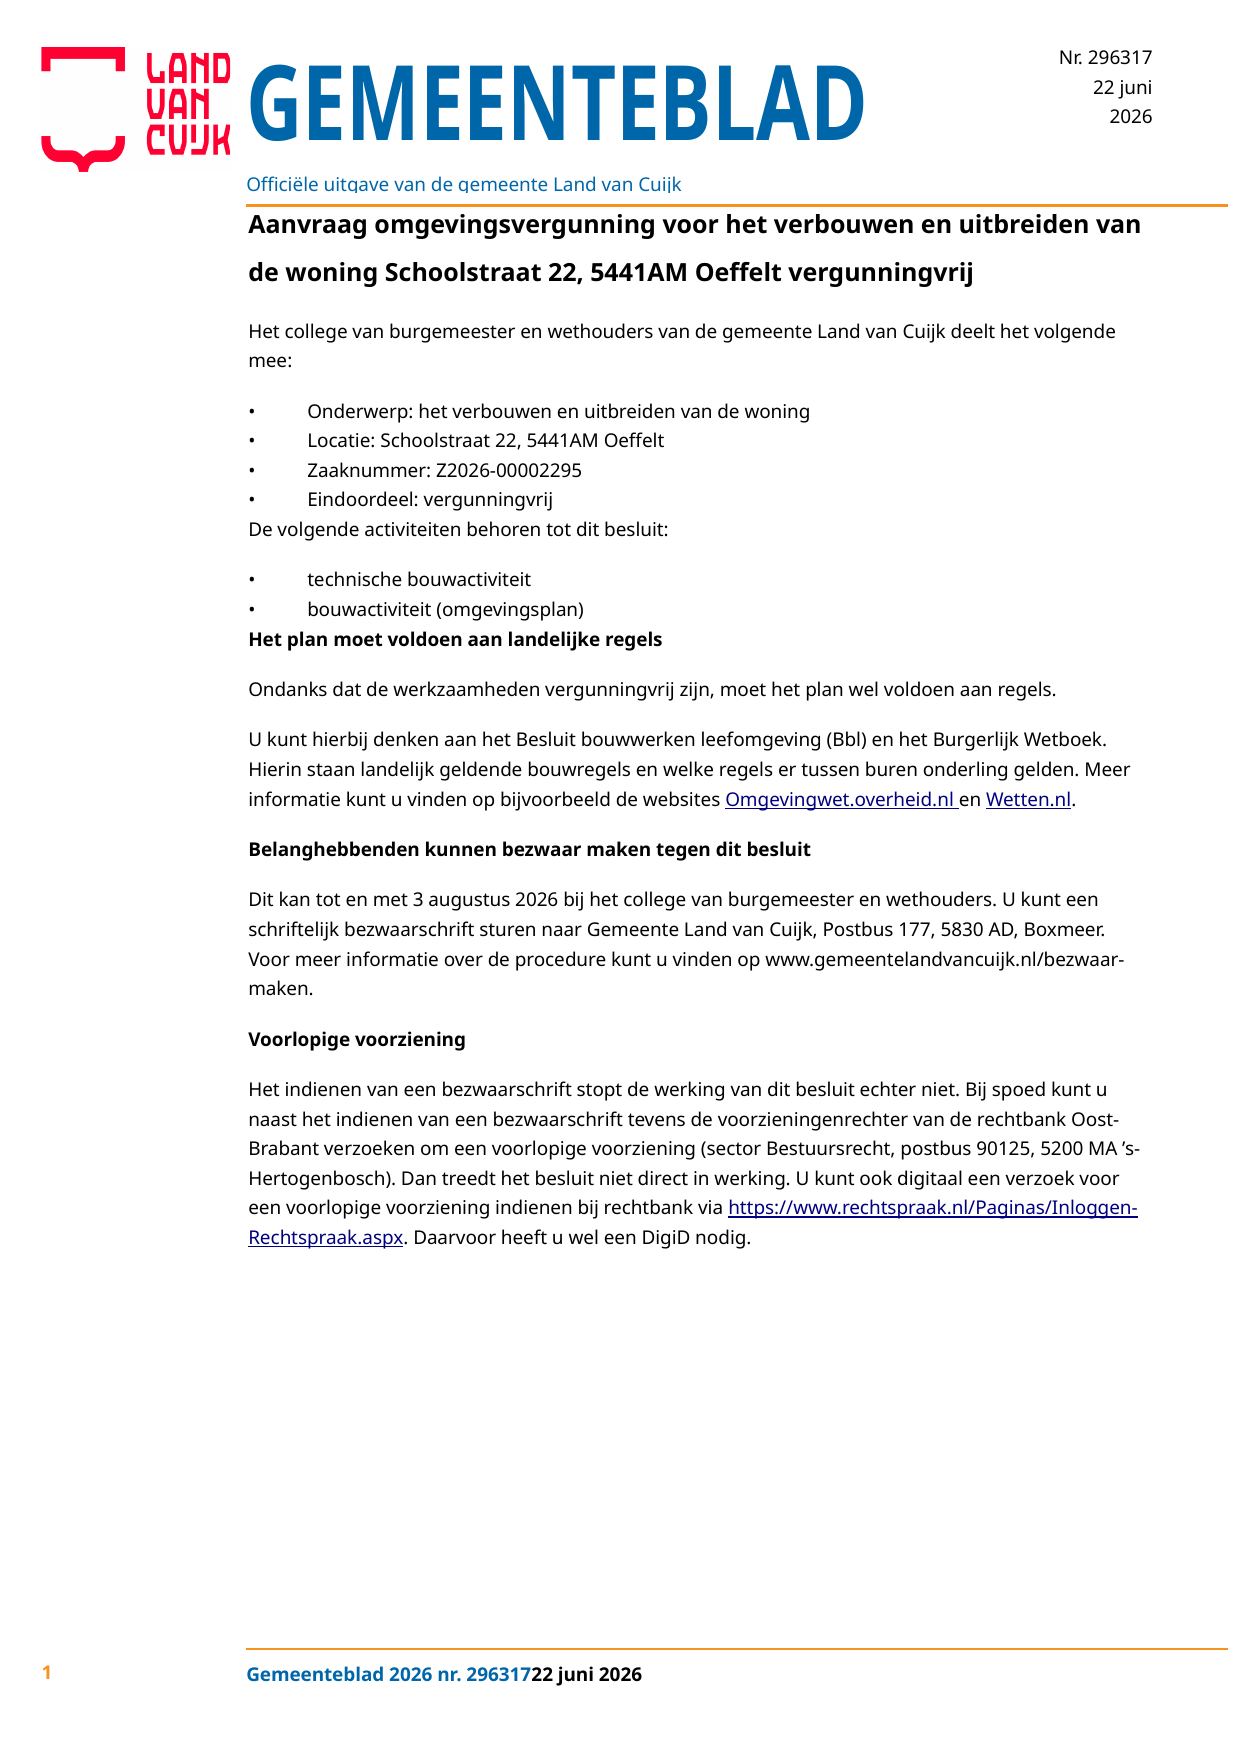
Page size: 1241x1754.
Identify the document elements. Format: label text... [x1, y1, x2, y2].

text Aanvraag omgevingsvergunning voor het verbouwen en uitbreiden van de woning Schoolstraat 22, 5441AM Oeffelt vergunningvrij [248, 207, 1152, 288]
text U kunt hierbij denken aan het Besluit bouwwerken leefomgeving (Bbl) en het Burgerlijk Wetboek. Hierin staan landelijk geldende bouwregels en welke regels er tussen buren onderling gelden. Meer informatie kunt u vinden op bijvoorbeeld de websites Omgevingwet.overheid.nl en Wetten.nl. [248, 727, 1152, 812]
text Dit kan tot en met 3 augustus 2026 bij het college van burgemeester en wethouders. U kunt een schriftelijk bezwaarschrift sturen naar Gemeente Land van Cuijk, Postbus 177, 5830 AD, Boxmeer. Voor meer informatie over de procedure kunt u vinden op www.gemeentelandvancuijk.nl/bezwaar-maken. [248, 887, 1152, 1001]
text Voorlopige voorziening [248, 1026, 1152, 1052]
list Zaaknummer: Z2026-00002295 [248, 457, 1152, 483]
text Ondanks dat de werkzaamheden vergunningvrij zijn, moet het plan wel voldoen aan regels. [248, 676, 1152, 702]
list technische bouwactiviteit [248, 567, 1152, 592]
text Het indienen van een bezwaarschrift stopt de werking van dit besluit echter niet. Bij spoed kunt u naast het indienen van een bezwaarschrift tevens de voorzieningenrechter van de rechtbank Oost-Brabant verzoeken om een voorlopige voorziening (sector Bestuursrecht, postbus 90125, 5200 MA ’s-Hertogenbosch). Dan treedt het besluit niet direct in werking. U kunt ook digitaal een verzoek voor een voorlopige voorziening indienen bij rechtbank via https://www.rechtspraak.nl/Paginas/Inloggen-Rechtspraak.aspx. Daarvoor heeft u wel een DigiD nodig. [248, 1076, 1152, 1250]
list Onderwerp: het verbouwen en uitbreiden van de woning [248, 398, 1152, 424]
picture [41, 47, 231, 172]
list Eindoordeel: vergunningvrij [248, 487, 1152, 512]
list bouwactiviteit (omgevingsplan) [248, 596, 1152, 622]
text De volgende activiteiten behoren tot dit besluit: [248, 516, 1152, 542]
text Het plan moet voldoen aan landelijke regels [248, 626, 1152, 652]
list Locatie: Schoolstraat 22, 5441AM Oeffelt [248, 427, 1152, 453]
text Het college van burgemeester en wethouders van de gemeente Land van Cuijk deelt het volgende mee: [248, 318, 1152, 373]
text Belanghebbenden kunnen bezwaar maken tegen dit besluit [248, 836, 1152, 862]
